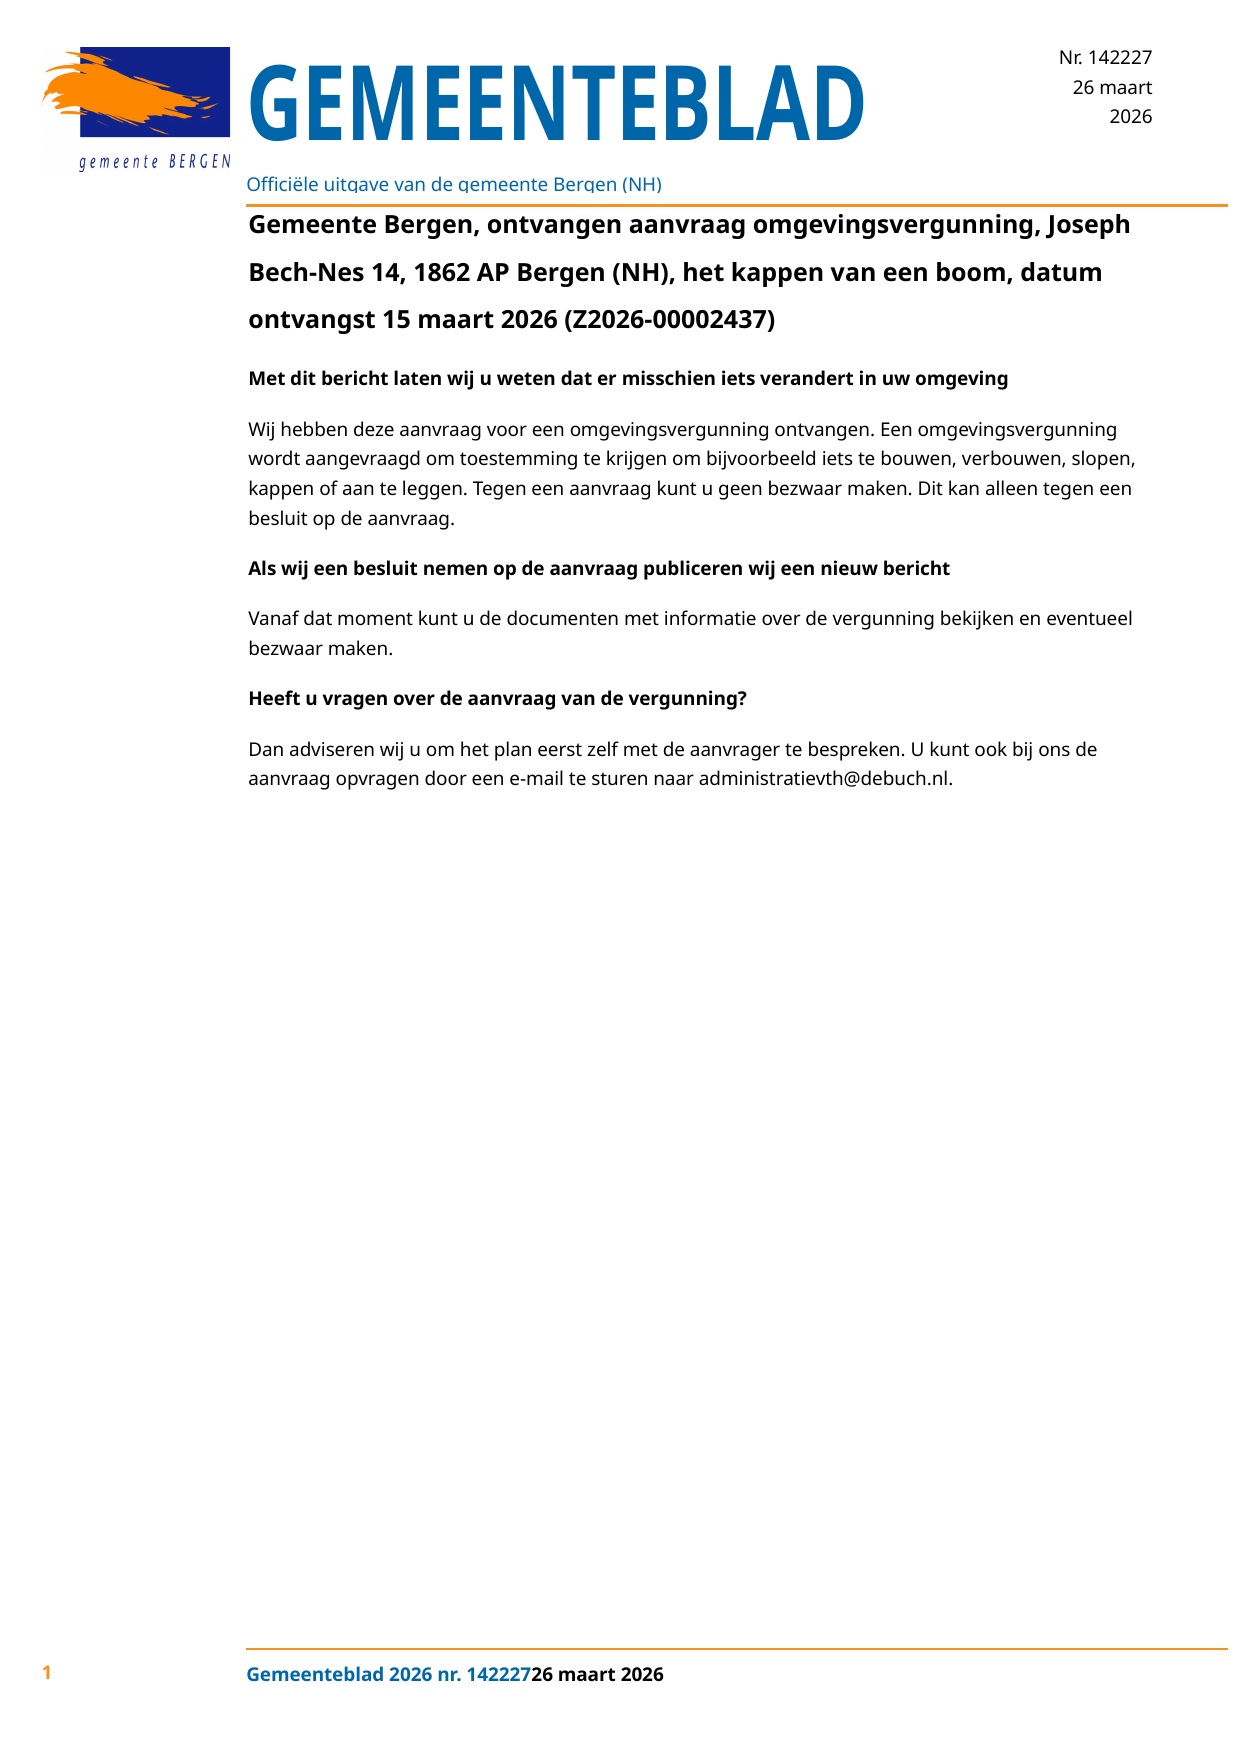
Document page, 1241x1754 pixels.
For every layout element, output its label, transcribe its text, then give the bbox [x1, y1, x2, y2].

text Wij hebben deze aanvraag voor een omgevingsvergunning ontvangen. Een omgevingsvergunning wordt aangevraagd om toestemming te krijgen om bijvoorbeeld iets te bouwen, verbouwen, slopen, kappen of aan te leggen. Tegen een aanvraag kunt u geen bezwaar maken. Dit kan alleen tegen een besluit op de aanvraag. [248, 416, 1152, 530]
text Als wij een besluit nemen op de aanvraag publiceren wij een nieuw bericht [248, 555, 1152, 581]
text Gemeente Bergen, ontvangen aanvraag omgevingsvergunning, Joseph Bech-Nes 14, 1862 AP Bergen (NH), het kappen van een boom, datum ontvangst 15 maart 2026 (Z2026-00002437) [248, 207, 1152, 336]
text Heeft u vragen over de aanvraag van de vergunning? [248, 686, 1152, 711]
picture [41, 47, 231, 172]
text Vanaf dat moment kunt u de documenten met informatie over de vergunning bekijken en eventueel bezwaar maken. [248, 606, 1152, 661]
text Met dit bericht laten wij u weten dat er misschien iets verandert in uw omgeving [248, 366, 1152, 391]
text Dan adviseren wij u om het plan eerst zelf met de aanvrager te bespreken. U kunt ook bij ons de aanvraag opvragen door een e-mail te sturen naar administratievth@debuch.nl. [248, 736, 1152, 791]
